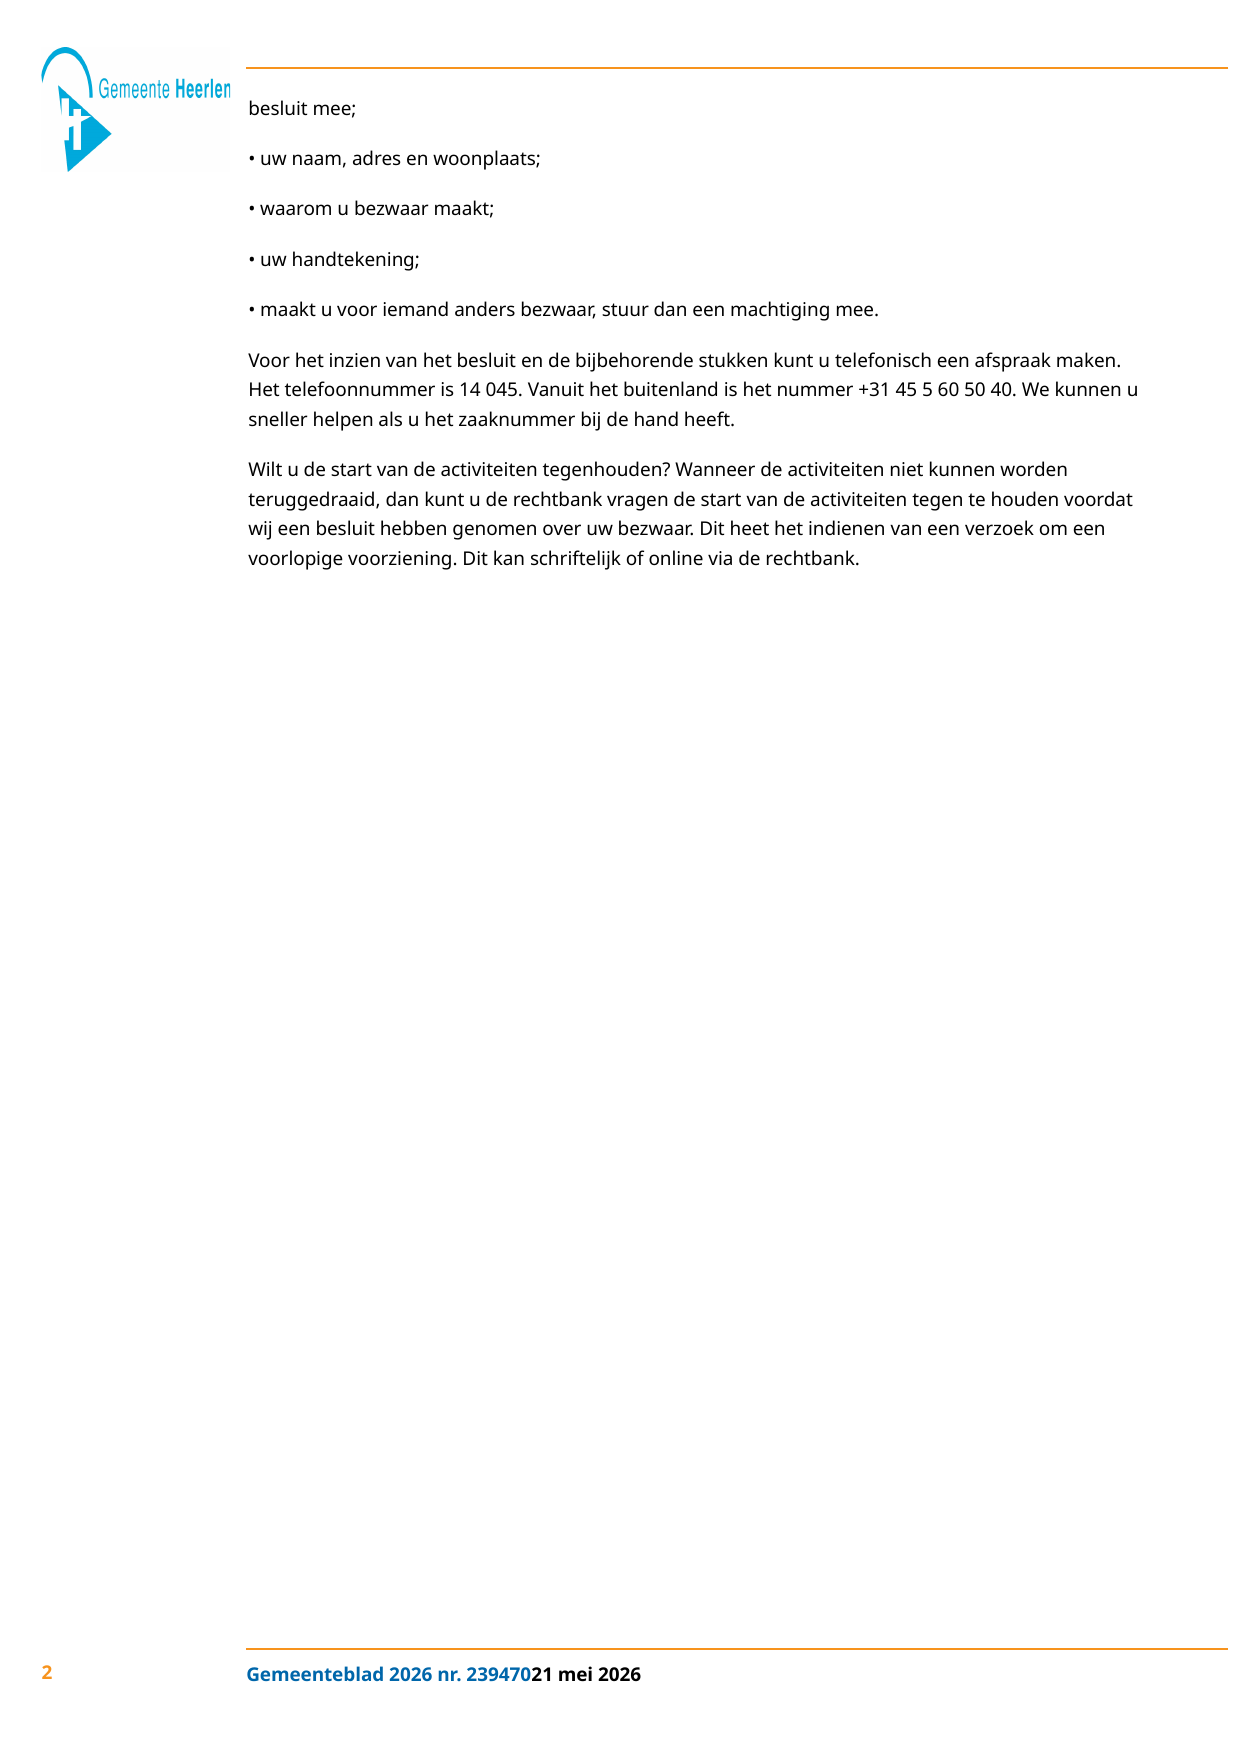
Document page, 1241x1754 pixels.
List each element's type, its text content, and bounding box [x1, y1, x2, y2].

text • maakt u voor iemand anders bezwaar, stuur dan een machtiging mee. [248, 296, 1152, 322]
text besluit mee; [248, 95, 1152, 121]
text Wilt u de start van de activiteiten tegenhouden? Wanneer de activiteiten niet kunnen worden teruggedraaid, dan kunt u de rechtbank vragen de start van de activiteiten tegen te houden voordat wij een besluit hebben genomen over uw bezwaar. Dit heet het indienen van een verzoek om een voorlopige voorziening. Dit kan schriftelijk of online via de rechtbank. [248, 456, 1152, 571]
text • waarom u bezwaar maakt; [248, 196, 1152, 221]
picture [41, 47, 59, 70]
text Voor het inzien van het besluit en de bijbehorende stukken kunt u telefonisch een afspraak maken. Het telefoonnummer is 14 045. Vanuit het buitenland is het nummer +31 45 5 60 50 40. We kunnen u sneller helpen als u het zaaknummer bij de hand heeft. [248, 347, 1152, 432]
text • uw naam, adres en woonplaats; [248, 145, 1152, 171]
text • uw handtekening; [248, 246, 1152, 272]
picture [41, 47, 231, 172]
